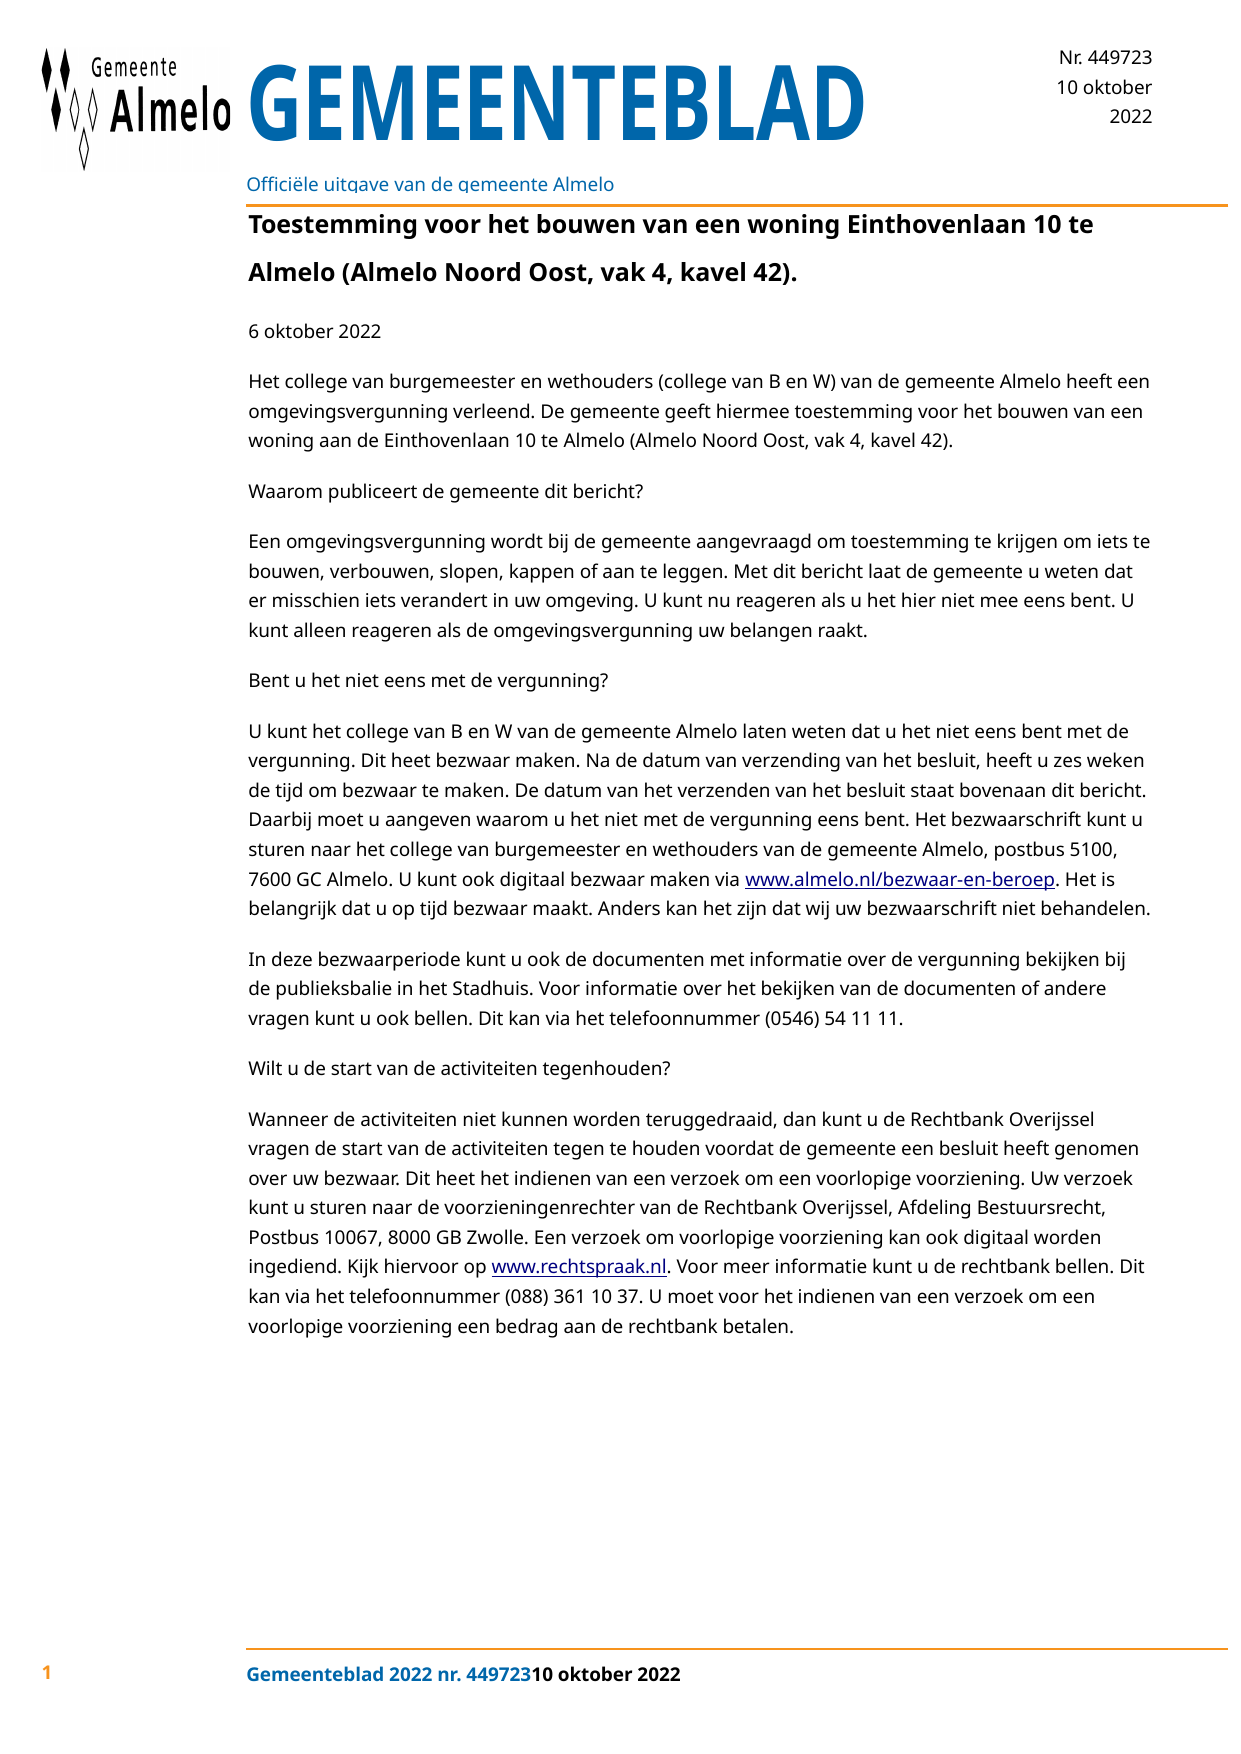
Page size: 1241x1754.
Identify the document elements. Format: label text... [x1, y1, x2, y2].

text Waarom publiceert de gemeente dit bericht? [248, 478, 1152, 504]
text Wilt u de start van de activiteiten tegenhouden? [248, 1055, 1152, 1081]
text 6 oktober 2022 [248, 318, 1152, 344]
text Een omgevingsvergunning wordt bij de gemeente aangevraagd om toestemming te krijgen om iets te bouwen, verbouwen, slopen, kappen of aan te leggen. Met dit bericht laat de gemeente u weten dat er misschien iets verandert in uw omgeving. U kunt nu reageren als u het hier niet mee eens bent. U kunt alleen reageren als de omgevingsvergunning uw belangen raakt. [248, 528, 1152, 643]
text Toestemming voor het bouwen van een woning Einthovenlaan 10 te Almelo (Almelo Noord Oost, vak 4, kavel 42). [248, 207, 1152, 288]
text Wanneer de activiteiten niet kunnen worden teruggedraaid, dan kunt u de Rechtbank Overijssel vragen de start van de activiteiten tegen te houden voordat de gemeente een besluit heeft genomen over uw bezwaar. Dit heet het indienen van een verzoek om een voorlopige voorziening. Uw verzoek kunt u sturen naar de voorzieningenrechter van de Rechtbank Overijssel, Afdeling Bestuursrecht, Postbus 10067, 8000 GB Zwolle. Een verzoek om voorlopige voorziening kan ook digitaal worden ingediend. Kijk hiervoor op www.rechtspraak.nl. Voor meer informatie kunt u de rechtbank bellen. Dit kan via het telefoonnummer (088) 361 10 37. U moet voor het indienen van een verzoek om een voorlopige voorziening een bedrag aan de rechtbank betalen. [248, 1106, 1152, 1339]
text In deze bezwaarperiode kunt u ook de documenten met informatie over de vergunning bekijken bij de publieksbalie in het Stadhuis. Voor informatie over het bekijken van de documenten of andere vragen kunt u ook bellen. Dit kan via het telefoonnummer (0546) 54 11 11. [248, 946, 1152, 1031]
picture [41, 47, 231, 172]
text U kunt het college van B en W van de gemeente Almelo laten weten dat u het niet eens bent met de vergunning. Dit heet bezwaar maken. Na de datum van verzending van het besluit, heeft u zes weken de tijd om bezwaar te maken. De datum van het verzenden van het besluit staat bovenaan dit bericht. Daarbij moet u aangeven waarom u het niet met de vergunning eens bent. Het bezwaarschrift kunt u sturen naar het college van burgemeester en wethouders van de gemeente Almelo, postbus 5100, 7600 GC Almelo. U kunt ook digitaal bezwaar maken via www.almelo.nl/bezwaar-en-beroep. Het is belangrijk dat u op tijd bezwaar maakt. Anders kan het zijn dat wij uw bezwaarschrift niet behandelen. [248, 718, 1152, 921]
text Het college van burgemeester en wethouders (college van B en W) van de gemeente Almelo heeft een omgevingsvergunning verleend. De gemeente geeft hiermee toestemming voor het bouwen van een woning aan de Einthovenlaan 10 te Almelo (Almelo Noord Oost, vak 4, kavel 42). [248, 368, 1152, 453]
text Bent u het niet eens met de vergunning? [248, 667, 1152, 693]
